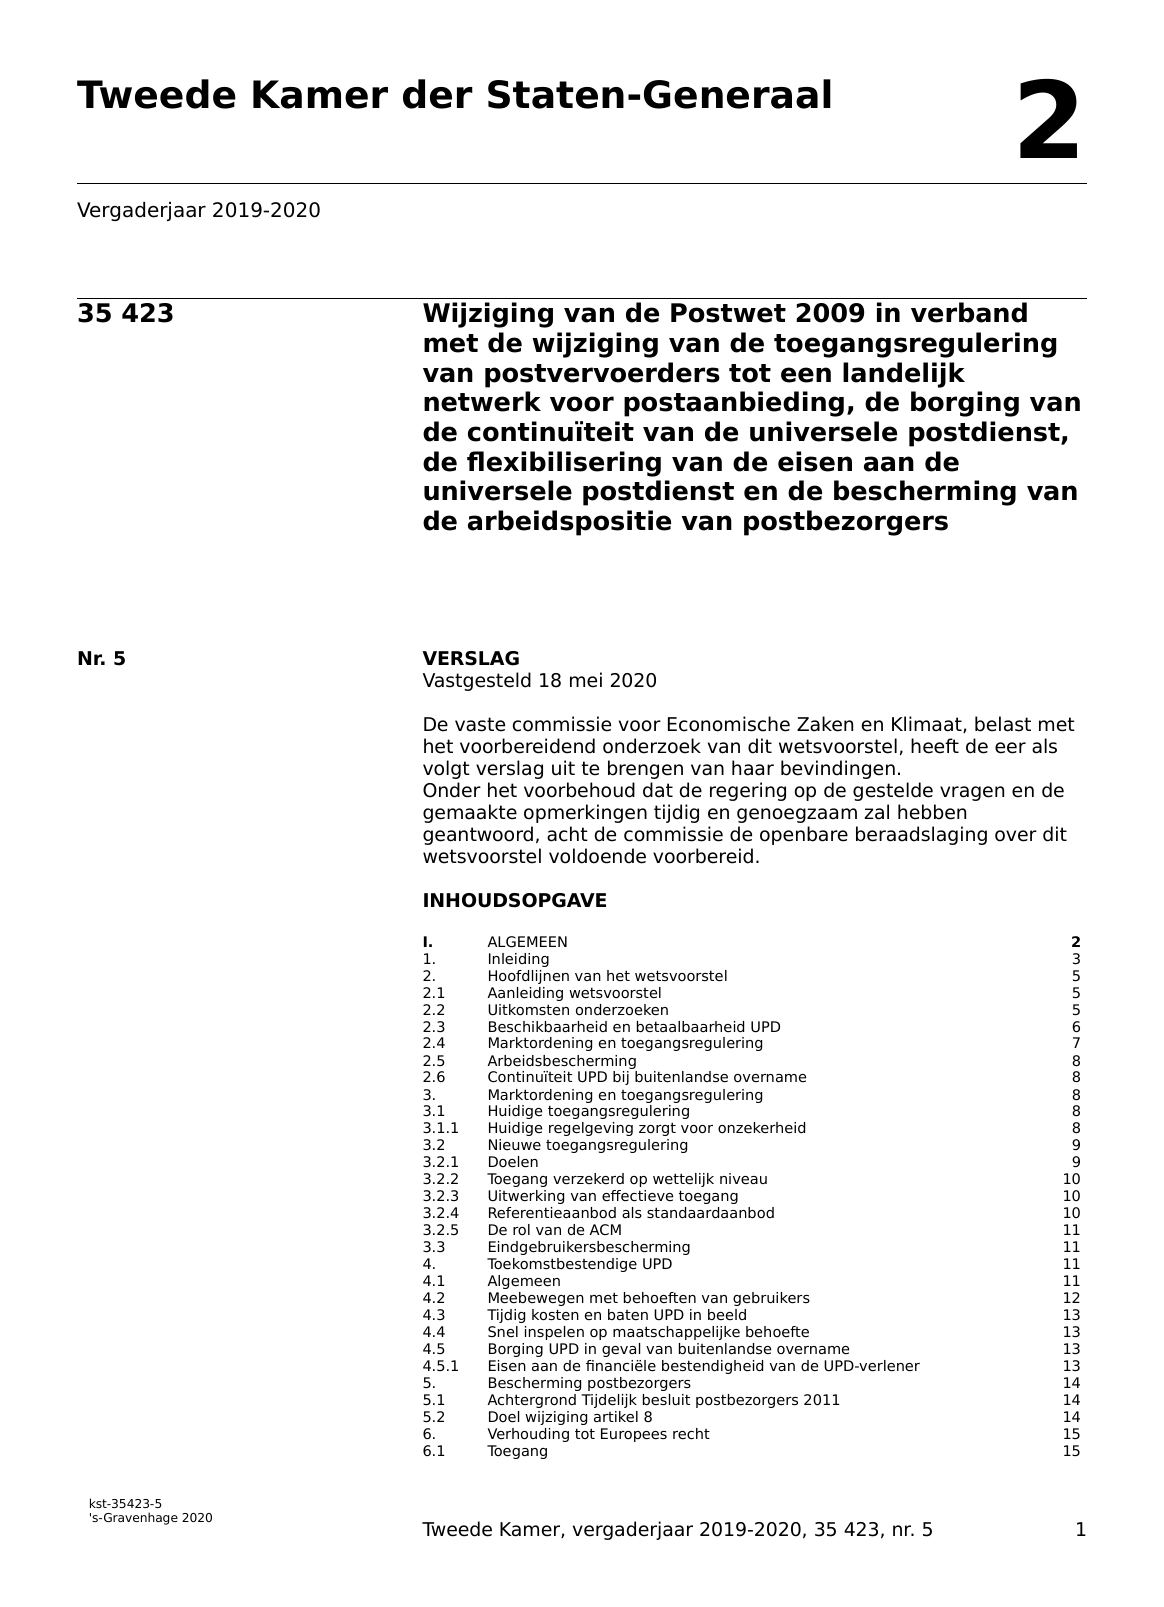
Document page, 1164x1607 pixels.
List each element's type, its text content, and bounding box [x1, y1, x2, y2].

table_cell 4.4 [422, 1324, 481, 1341]
table_cell Marktordening en toegangsregulering [481, 1086, 1013, 1103]
table_cell 3. [422, 1086, 481, 1103]
table_cell 4.5 [422, 1341, 481, 1358]
table_cell Huidige regelgeving zorgt voor onzekerheid [481, 1120, 1013, 1137]
table_header I. [422, 934, 481, 951]
table_cell 14 [1013, 1375, 1087, 1392]
table_cell 4.1 [422, 1273, 481, 1290]
table_cell 15 [1013, 1426, 1087, 1443]
table_cell Hoofdlijnen van het wetsvoorstel [481, 968, 1013, 984]
table_cell 5 [1013, 1001, 1087, 1018]
table_cell 5 [1013, 968, 1087, 984]
table_cell De rol van de ACM [481, 1222, 1013, 1239]
table_cell 10 [1013, 1205, 1087, 1222]
table_cell 3.1.1 [422, 1120, 481, 1137]
table_cell Meebewegen met behoeften van gebruikers [481, 1290, 1013, 1307]
table_cell Nieuwe toegangsregulering [481, 1137, 1013, 1154]
table_cell 8 [1013, 1120, 1087, 1137]
text 's-Gravenhage 2020 [88, 1511, 323, 1525]
table_cell 8 [1013, 1069, 1087, 1086]
table_cell 13 [1013, 1307, 1087, 1324]
table_cell 4.2 [422, 1290, 481, 1307]
table_cell 3.2.4 [422, 1205, 481, 1222]
table_cell 9 [1013, 1137, 1087, 1154]
table_cell Achtergrond Tijdelijk besluit postbezorgers 2011 [481, 1392, 1013, 1409]
table_cell Marktordening en toegangsregulering [481, 1035, 1013, 1052]
table_header Tweede Kamer der Staten-Generaal [77, 59, 886, 183]
table_cell 15 [1013, 1443, 1087, 1460]
table_cell 5. [422, 1375, 481, 1392]
table_cell 3.2.2 [422, 1171, 481, 1188]
table_cell Borging UPD in geval van buitenlandse overname [481, 1341, 1013, 1358]
table_cell Inleiding [481, 951, 1013, 967]
table_cell 1. [422, 951, 481, 967]
table_cell Doel wijziging artikel 8 [481, 1409, 1013, 1426]
subtitle 35 423 Wijziging van de Postwet 2009 in verband met de wijziging van de toegangsregulering van postvervoerders tot een landelijk netwerk voor postaanbieding, de borging van de continuïteit van de universele postdienst, de flexibilisering van de eisen aan de universele postdienst en de bescherming van de arbeidspositie van postbezorgers [77, 299, 1087, 536]
table_cell 13 [1013, 1341, 1087, 1358]
table_cell Referentieaanbod als standaardaanbod [481, 1205, 1013, 1222]
text Onder het voorbehoud dat de regering op de gestelde vragen en de gemaakte opmerkingen tijdig en genoegzaam zal hebben geantwoord, acht de commissie de openbare beraadslaging over dit wetsvoorstel voldoende voorbereid. [422, 779, 1087, 867]
table_cell Bescherming postbezorgers [481, 1375, 1013, 1392]
table_cell 8 [1013, 1103, 1087, 1120]
table_cell 4.3 [422, 1307, 481, 1324]
table_cell 3.2.5 [422, 1222, 481, 1239]
table_cell Eisen aan de financiële bestendigheid van de UPD-verlener [481, 1358, 1013, 1375]
table_cell 12 [1013, 1290, 1087, 1307]
table_cell 10 [1013, 1171, 1087, 1188]
table_cell Toegang [481, 1443, 1013, 1460]
table_cell Snel inspelen op maatschappelijke behoefte [481, 1324, 1013, 1341]
table_cell 3.2 [422, 1137, 481, 1154]
table_cell 6. [422, 1426, 481, 1443]
table_cell Toegang verzekerd op wettelijk niveau [481, 1171, 1013, 1188]
text kst-35423-5 [88, 1497, 323, 1511]
table_cell 14 [1013, 1409, 1087, 1426]
table_header 2 [886, 59, 1087, 183]
table_cell Doelen [481, 1154, 1013, 1171]
table_cell 14 [1013, 1392, 1087, 1409]
table_cell Eindgebruikersbescherming [481, 1239, 1013, 1256]
table_cell 13 [1013, 1324, 1087, 1341]
table_cell 8 [1013, 1053, 1087, 1069]
table_cell Uitkomsten onderzoeken [481, 1001, 1013, 1018]
table_cell 2. [422, 968, 481, 984]
table_cell 5 [1013, 985, 1087, 1001]
table_header ALGEMEEN [481, 934, 1013, 951]
table_cell 6.1 [422, 1443, 481, 1460]
text De vaste commissie voor Economische Zaken en Klimaat, belast met het voorbereidend onderzoek van dit wetsvoorstel, heeft de eer als volgt verslag uit te brengen van haar bevindingen. [422, 714, 1087, 779]
table_cell 2.5 [422, 1053, 481, 1069]
table_cell 3.3 [422, 1239, 481, 1256]
subtitle Nr. 5 VERSLAG [77, 647, 1087, 669]
table_cell Vergaderjaar 2019-2020 [77, 184, 1087, 298]
table_cell 11 [1013, 1273, 1087, 1290]
table_cell Continuïteit UPD bij buitenlandse overname [481, 1069, 1013, 1086]
table_cell 4. [422, 1256, 481, 1273]
table_cell Toekomstbestendige UPD [481, 1256, 1013, 1273]
table_cell 6 [1013, 1019, 1087, 1035]
table_cell 3 [1013, 951, 1087, 967]
table_cell 2.2 [422, 1001, 481, 1018]
table_cell Huidige toegangsregulering [481, 1103, 1013, 1120]
table_cell Arbeidsbescherming [481, 1053, 1013, 1069]
table_header 2 [1013, 934, 1087, 951]
table_cell Tijdig kosten en baten UPD in beeld [481, 1307, 1013, 1324]
table_cell 11 [1013, 1222, 1087, 1239]
table_cell 7 [1013, 1035, 1087, 1052]
table_cell 8 [1013, 1086, 1087, 1103]
text Vastgesteld 18 mei 2020 [422, 669, 1087, 691]
table_cell Algemeen [481, 1273, 1013, 1290]
table_cell 3.2.3 [422, 1188, 481, 1205]
table_cell Verhouding tot Europees recht [481, 1426, 1013, 1443]
table_cell 11 [1013, 1256, 1087, 1273]
table_cell 10 [1013, 1188, 1087, 1205]
table_cell 9 [1013, 1154, 1087, 1171]
table_cell 3.2.1 [422, 1154, 481, 1171]
table_cell Beschikbaarheid en betaalbaarheid UPD [481, 1019, 1013, 1035]
table_cell 2.6 [422, 1069, 481, 1086]
table_cell Aanleiding wetsvoorstel [481, 985, 1013, 1001]
table_cell 11 [1013, 1239, 1087, 1256]
table_cell 4.5.1 [422, 1358, 481, 1375]
table_cell Uitwerking van effectieve toegang [481, 1188, 1013, 1205]
table_cell 2.1 [422, 985, 481, 1001]
table_cell 13 [1013, 1358, 1087, 1375]
subtitle INHOUDSOPGAVE [422, 890, 1087, 912]
table_cell 5.1 [422, 1392, 481, 1409]
table_cell 2.4 [422, 1035, 481, 1052]
table_cell 5.2 [422, 1409, 481, 1426]
table_cell 2.3 [422, 1019, 481, 1035]
table_cell 3.1 [422, 1103, 481, 1120]
